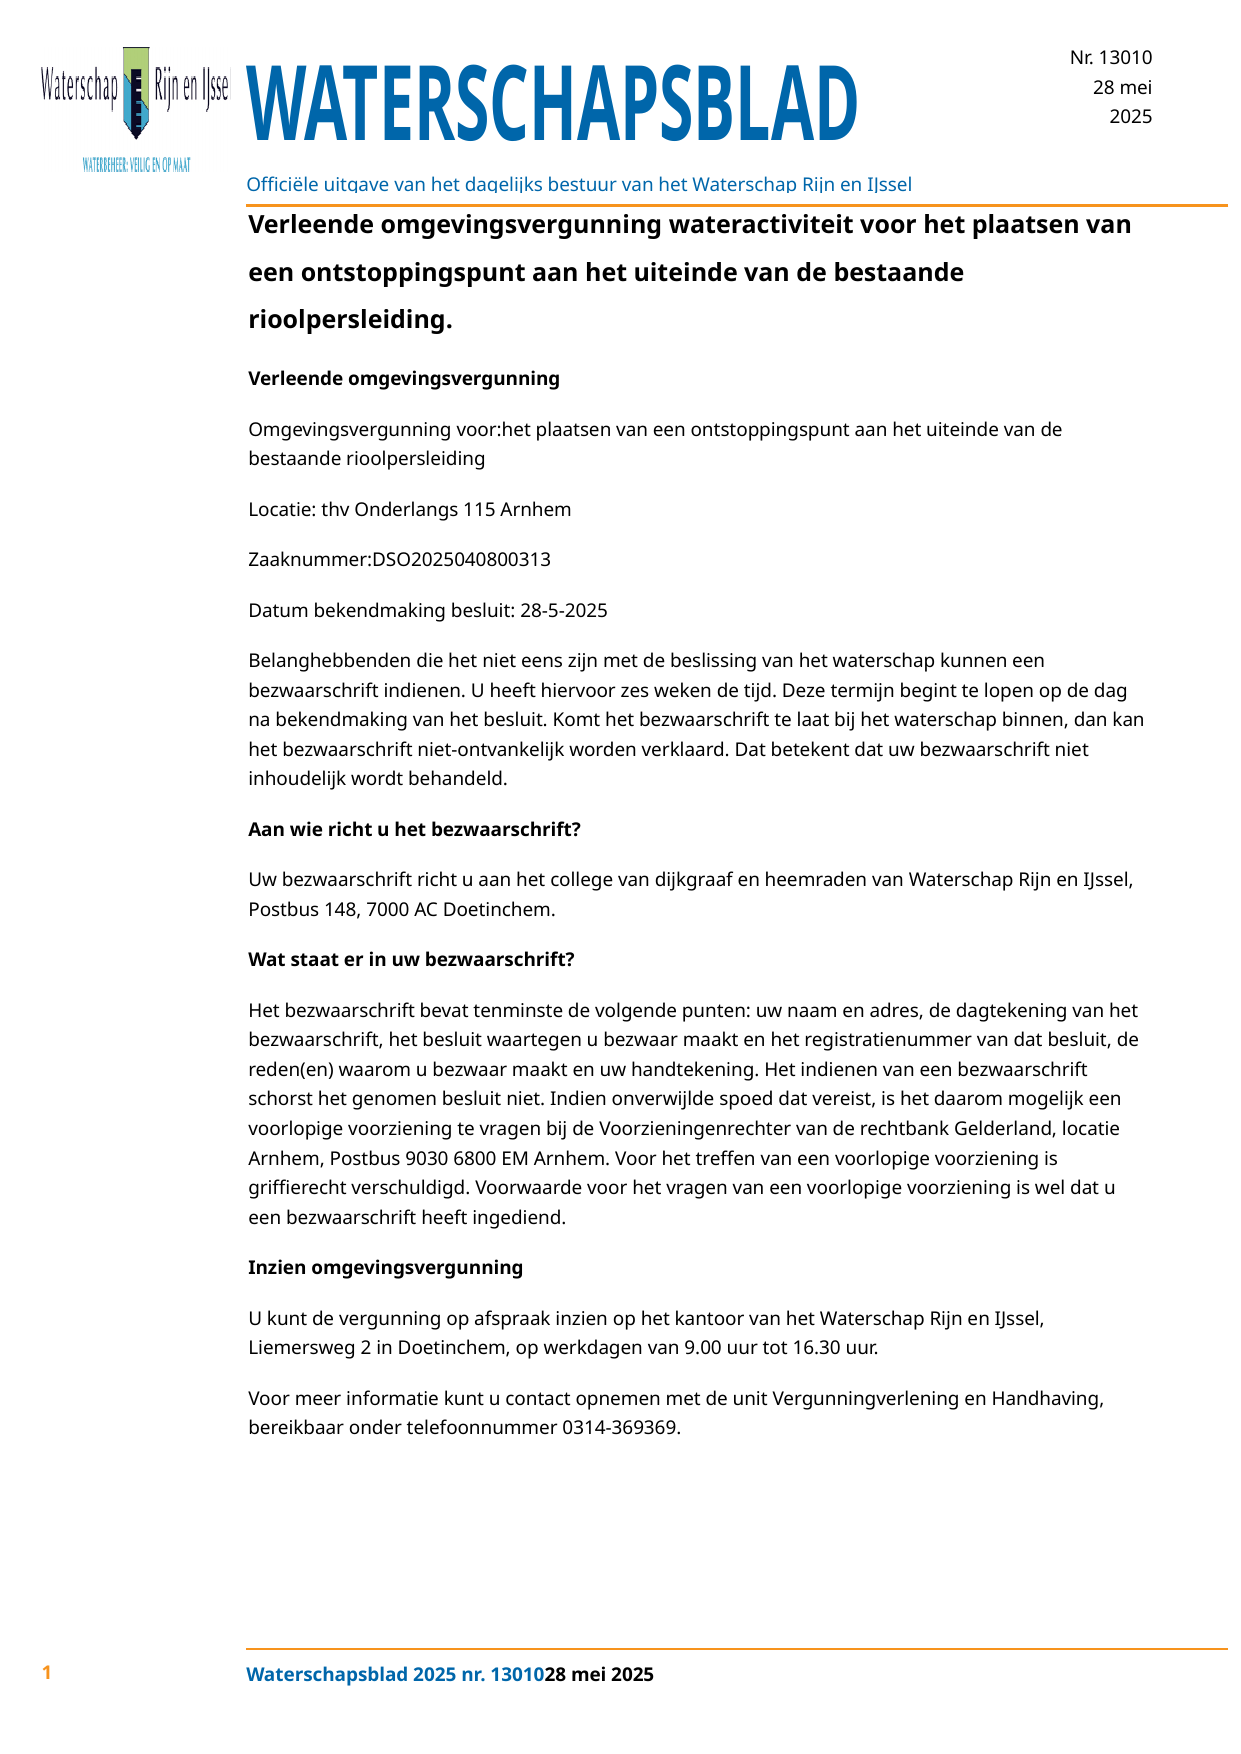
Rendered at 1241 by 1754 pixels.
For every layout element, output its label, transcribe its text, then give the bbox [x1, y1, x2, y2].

picture [41, 47, 231, 172]
text Voor meer informatie kunt u contact opnemen met de unit Vergunningverlening en Handhaving, bereikbaar onder telefoonnummer 0314-369369. [248, 1385, 1152, 1440]
text Zaaknummer:DSO2025040800313 [248, 546, 1152, 572]
text Locatie: thv Onderlangs 115 Arnhem [248, 496, 1152, 522]
text Datum bekendmaking besluit: 28-5-2025 [248, 597, 1152, 622]
text Verleende omgevingsvergunning [248, 366, 1152, 391]
text Wat staat er in uw bezwaarschrift? [248, 946, 1152, 972]
text Belanghebbenden die het niet eens zijn met de beslissing van het waterschap kunnen een bezwaarschrift indienen. U heeft hiervoor zes weken de tijd. Deze termijn begint te lopen op de dag na bekendmaking van het besluit. Komt het bezwaarschrift te laat bij het waterschap binnen, dan kan het bezwaarschrift niet-ontvankelijk worden verklaard. Dat betekent dat uw bezwaarschrift niet inhoudelijk wordt behandeld. [248, 647, 1152, 791]
text Inzien omgevingsvergunning [248, 1254, 1152, 1280]
text Het bezwaarschrift bevat tenminste de volgende punten: uw naam en adres, de dagtekening van het bezwaarschrift, het besluit waartegen u bezwaar maakt en het registratienummer van dat besluit, de reden(en) waarom u bezwaar maakt en uw handtekening. Het indienen van een bezwaarschrift schorst het genomen besluit niet. Indien onverwijlde spoed dat vereist, is het daarom mogelijk een voorlopige voorziening te vragen bij de Voorzieningenrechter van de rechtbank Gelderland, locatie Arnhem, Postbus 9030 6800 EM Arnhem. Voor het treffen van een voorlopige voorziening is griffierecht verschuldigd. Voorwaarde voor het vragen van een voorlopige voorziening is wel dat u een bezwaarschrift heeft ingediend. [248, 997, 1152, 1229]
text Aan wie richt u het bezwaarschrift? [248, 816, 1152, 842]
text Omgevingsvergunning voor:het plaatsen van een ontstoppingspunt aan het uiteinde van de bestaande rioolpersleiding [248, 416, 1152, 471]
text Verleende omgevingsvergunning wateractiviteit voor het plaatsen van een ontstoppingspunt aan het uiteinde van de bestaande rioolpersleiding. [248, 207, 1152, 336]
text U kunt de vergunning op afspraak inzien op het kantoor van het Waterschap Rijn en IJssel, Liemersweg 2 in Doetinchem, op werkdagen van 9.00 uur tot 16.30 uur. [248, 1305, 1152, 1360]
text Uw bezwaarschrift richt u aan het college van dijkgraaf en heemraden van Waterschap Rijn en IJssel, Postbus 148, 7000 AC Doetinchem. [248, 866, 1152, 922]
